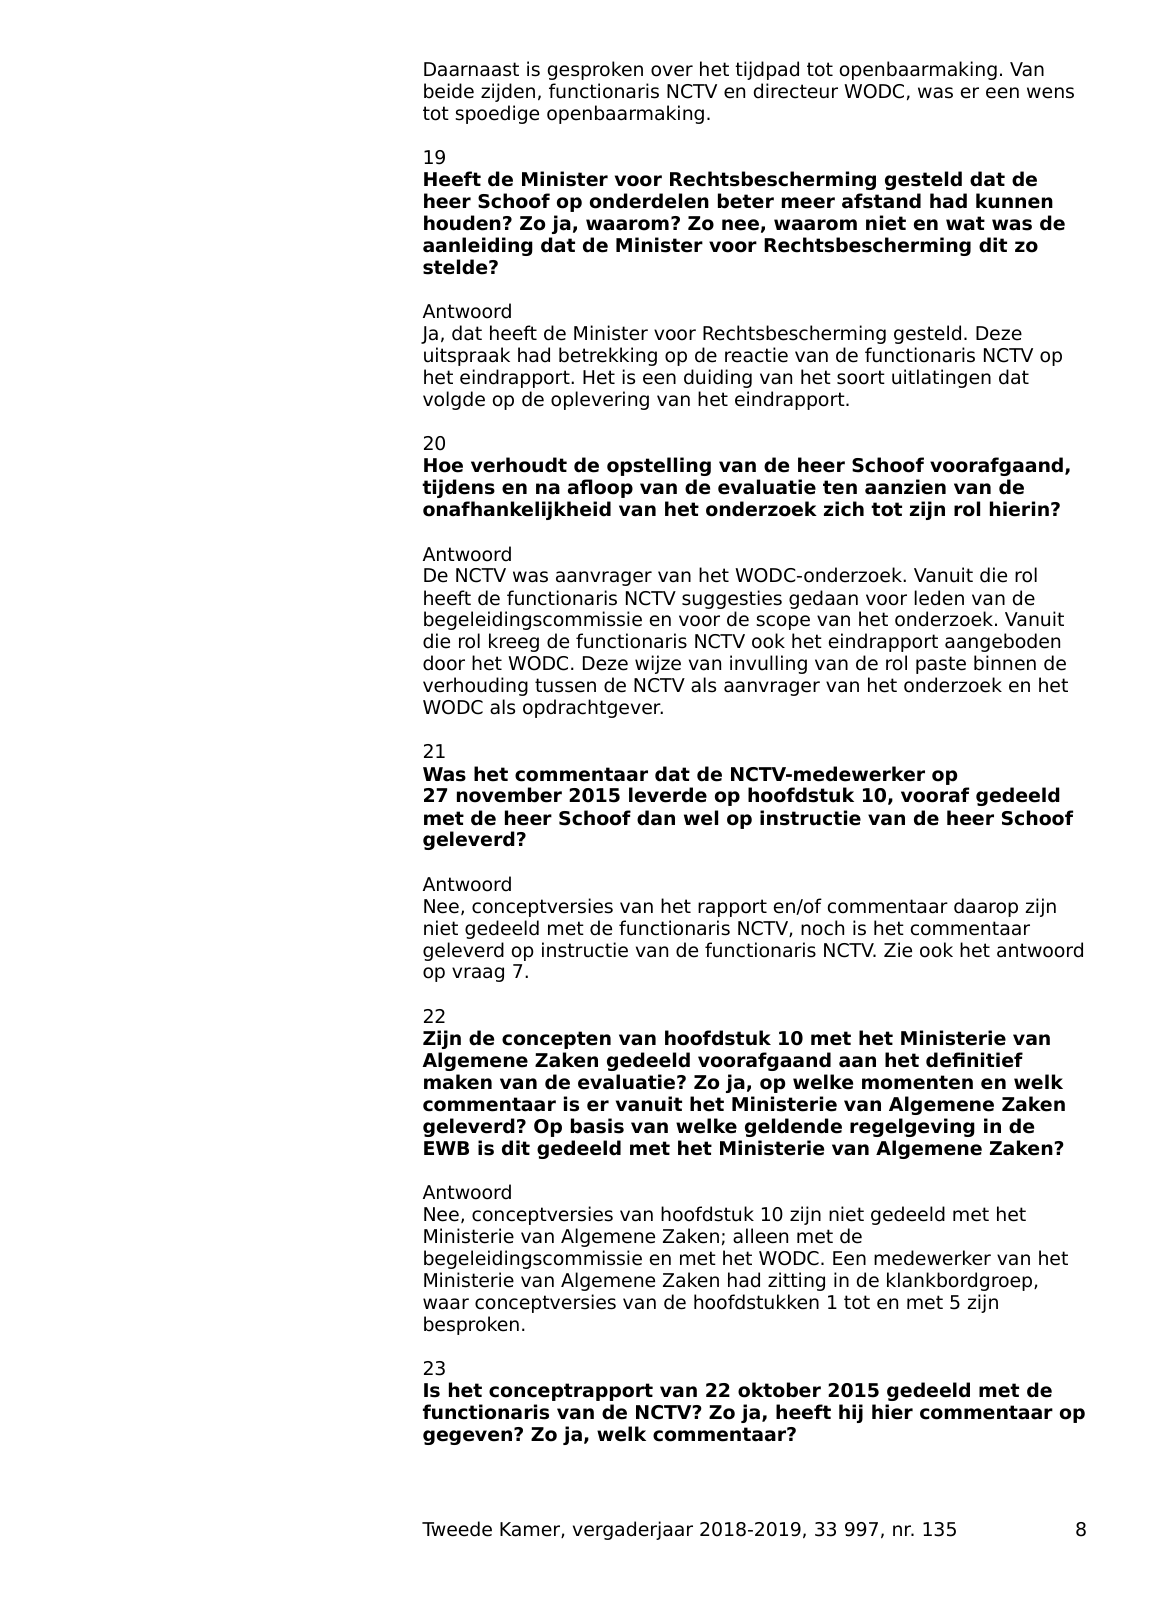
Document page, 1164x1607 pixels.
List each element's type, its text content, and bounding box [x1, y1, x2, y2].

text Zijn de concepten van hoofdstuk 10 met het Ministerie van Algemene Zaken gedeeld voorafgaand aan het definitief maken van de evaluatie? Zo ja, op welke momenten en welk commentaar is er vanuit het Ministerie van Algemene Zaken geleverd? Op basis van welke geldende regelgeving in de EWB is dit gedeeld met het Ministerie van Algemene Zaken? [422, 1028, 1087, 1159]
text Nee, conceptversies van hoofdstuk 10 zijn niet gedeeld met het Ministerie van Algemene Zaken; alleen met de begeleidingscommissie en met het WODC. Een medewerker van het Ministerie van Algemene Zaken had zitting in de klankbordgroep, waar conceptversies van de hoofdstukken 1 tot en met 5 zijn besproken. [422, 1204, 1087, 1336]
text Was het commentaar dat de NCTV-medewerker op 27 november 2015 leverde op hoofdstuk 10, vooraf gedeeld met de heer Schoof dan wel op instructie van de heer Schoof geleverd? [422, 763, 1087, 851]
text Nee, conceptversies van het rapport en/of commentaar daarop zijn niet gedeeld met de functionaris NCTV, noch is het commentaar geleverd op instructie van de functionaris NCTV. Zie ook het antwoord op vraag 7. [422, 896, 1087, 983]
text Hoe verhoudt de opstelling van de heer Schoof voorafgaand, tijdens en na afloop van de evaluatie ten aanzien van de onafhankelijkheid van het onderzoek zich tot zijn rol hierin? [422, 455, 1087, 521]
text De NCTV was aanvrager van het WODC-onderzoek. Vanuit die rol heeft de functionaris NCTV suggesties gedaan voor leden van de begeleidingscommissie en voor de scope van het onderzoek. Vanuit die rol kreeg de functionaris NCTV ook het eindrapport aangeboden door het WODC. Deze wijze van invulling van de rol paste binnen de verhouding tussen de NCTV als aanvrager van het onderzoek en het WODC als opdrachtgever. [422, 565, 1087, 719]
text Antwoord [422, 873, 1087, 896]
text 20 [422, 433, 1087, 455]
text 19 [422, 147, 1087, 169]
text 22 [422, 1006, 1087, 1028]
text 21 [422, 741, 1087, 763]
text 23 [422, 1358, 1087, 1380]
text Antwoord [422, 543, 1087, 565]
text Is het conceptrapport van 22 oktober 2015 gedeeld met de functionaris van de NCTV? Zo ja, heeft hij hier commentaar op gegeven? Zo ja, welk commentaar? [422, 1380, 1087, 1446]
text Antwoord [422, 1182, 1087, 1204]
text Daarnaast is gesproken over het tijdpad tot openbaarmaking. Van beide zijden, functionaris NCTV en directeur WODC, was er een wens tot spoedige openbaarmaking. [422, 59, 1087, 125]
text Antwoord [422, 301, 1087, 323]
text Heeft de Minister voor Rechtsbescherming gesteld dat de heer Schoof op onderdelen beter meer afstand had kunnen houden? Zo ja, waarom? Zo nee, waarom niet en wat was de aanleiding dat de Minister voor Rechtsbescherming dit zo stelde? [422, 169, 1087, 279]
text Ja, dat heeft de Minister voor Rechtsbescherming gesteld. Deze uitspraak had betrekking op de reactie van de functionaris NCTV op het eindrapport. Het is een duiding van het soort uitlatingen dat volgde op de oplevering van het eindrapport. [422, 323, 1087, 411]
